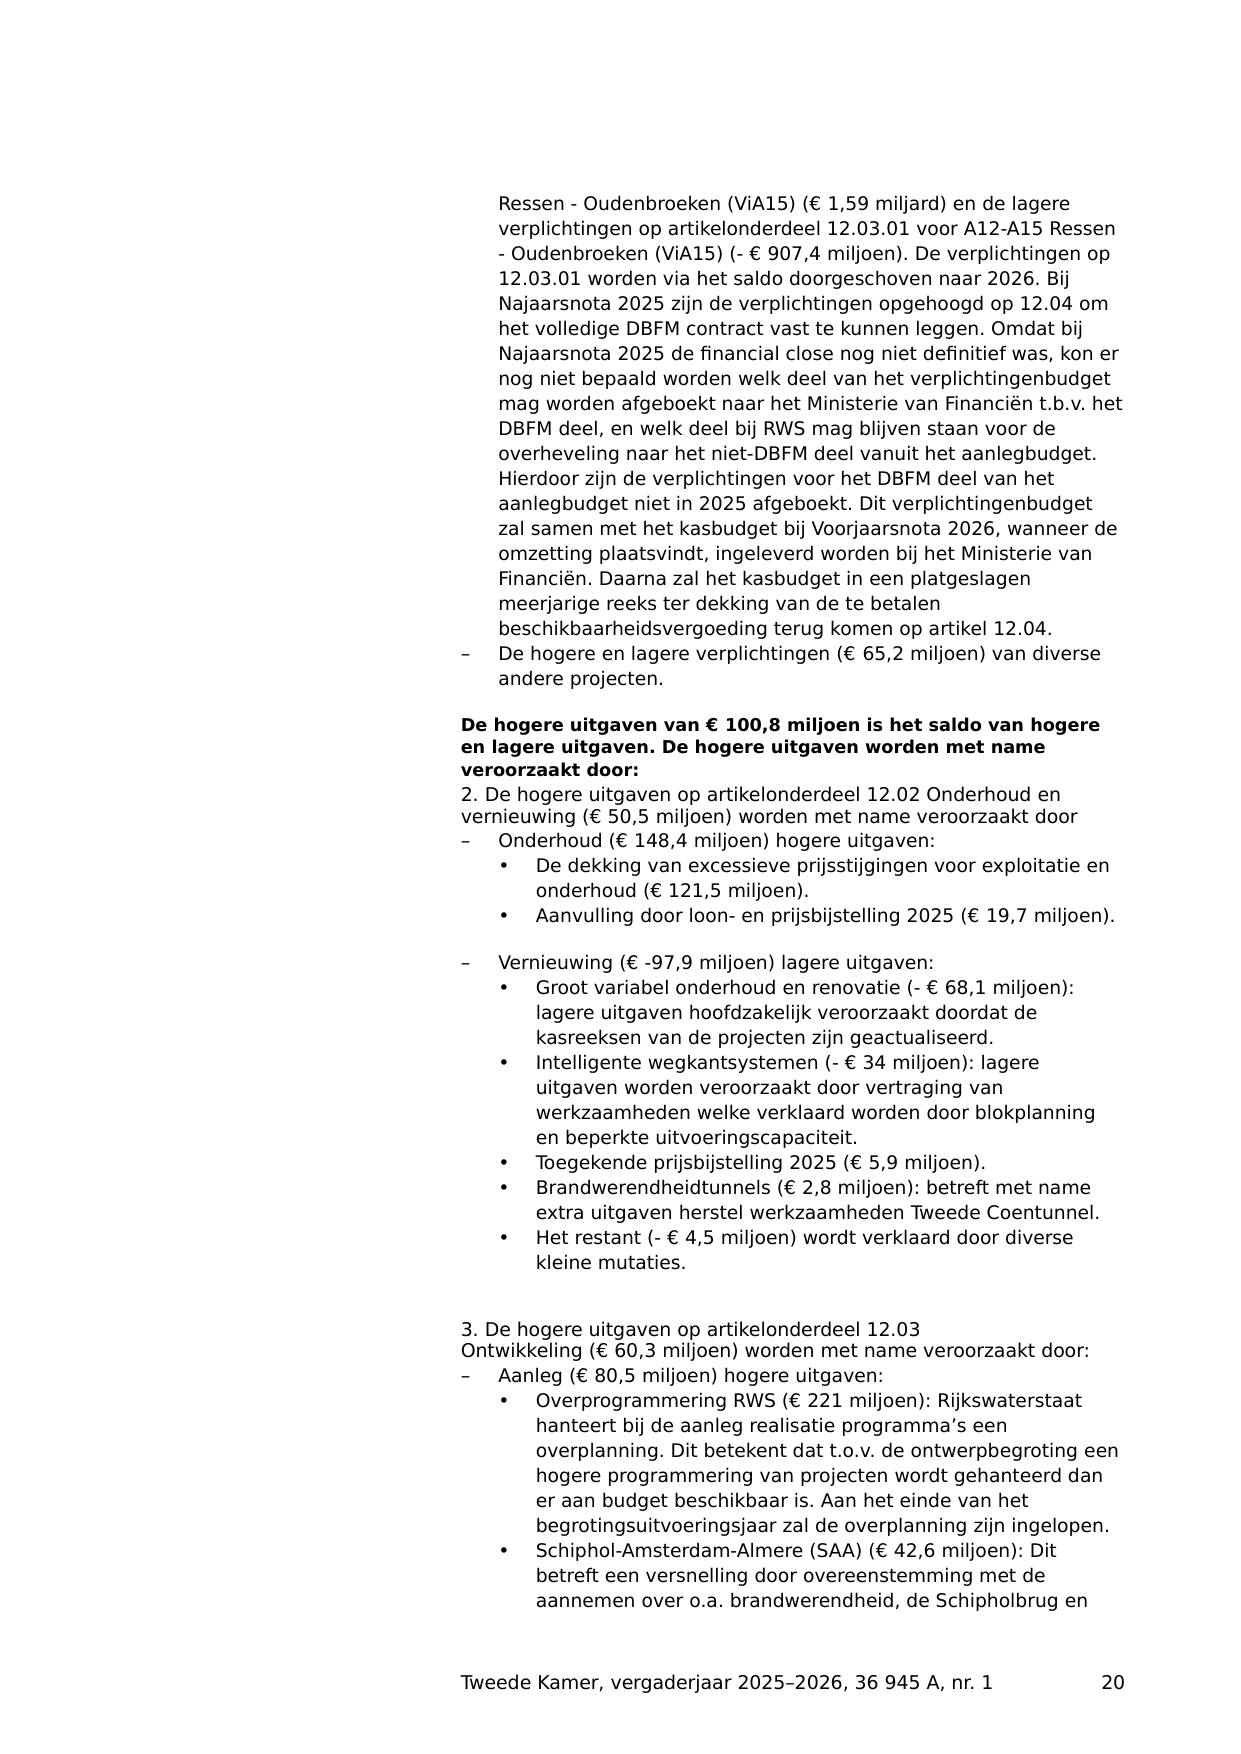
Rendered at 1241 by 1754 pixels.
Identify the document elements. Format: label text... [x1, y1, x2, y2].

text De hogere uitgaven van € 100,8 miljoen is het saldo van hogere en lagere uitgaven. De hogere uitgaven worden met name veroorzaakt door: [461, 713, 1125, 781]
list Vernieuwing (€ -97,9 miljoen) lagere uitgaven: [461, 949, 1125, 974]
list Het restant (- € 4,5 miljoen) wordt verklaard door diverse kleine mutaties. [498, 1224, 1125, 1274]
list Onderhoud (€ 148,4 miljoen) hogere uitgaven: [461, 827, 1125, 852]
list Brandwerendheidtunnels (€ 2,8 miljoen): betreft met name extra uitgaven herstel werkzaamheden Tweede Coentunnel. [498, 1174, 1125, 1224]
text 2. De hogere uitgaven op artikelonderdeel 12.02 Onderhoud en vernieuwing (€ 50,5 miljoen) worden met name veroorzaakt door [461, 783, 1125, 827]
text 3. De hogere uitgaven op artikelonderdeel 12.03 Ontwikkeling (€ 60,3 miljoen) worden met name veroorzaakt door: [461, 1318, 1125, 1362]
list Intelligente wegkantsystemen (- € 34 miljoen): lagere uitgaven worden veroorzaakt door vertraging van werkzaamheden welke verklaard worden door blokplanning en beperkte uitvoeringscapaciteit. [498, 1049, 1125, 1149]
list De hogere en lagere verplichtingen (€ 65,2 miljoen) van diverse andere projecten. [461, 641, 1125, 691]
list Groot variabel onderhoud en renovatie (- € 68,1 miljoen): lagere uitgaven hoofdzakelijk veroorzaakt doordat de kasreeksen van de projecten zijn geactualiseerd. [498, 974, 1125, 1049]
list Aanvulling door loon- en prijsbijstelling 2025 (€ 19,7 miljoen). [498, 902, 1125, 927]
list Ressen - Oudenbroeken (ViA15) (€ 1,59 miljard) en de lagere verplichtingen op artikelonderdeel 12.03.01 voor A12-A15 Ressen - Oudenbroeken (ViA15) (- € 907,4 miljoen). De verplichtingen op 12.03.01 worden via het saldo doorgeschoven naar 2026. Bij Najaarsnota 2025 zijn de verplichtingen opgehoogd op 12.04 om het volledige DBFM contract vast te kunnen leggen. Omdat bij Najaarsnota 2025 de financial close nog niet definitief was, kon er nog niet bepaald worden welk deel van het verplichtingenbudget mag worden afgeboekt naar het Ministerie van Financiën t.b.v. het DBFM deel, en welk deel bij RWS mag blijven staan voor de overheveling naar het niet-DBFM deel vanuit het aanlegbudget. Hierdoor zijn de verplichtingen voor het DBFM deel van het aanlegbudget niet in 2025 afgeboekt. Dit verplichtingenbudget zal samen met het kasbudget bij Voorjaarsnota 2026, wanneer de omzetting plaatsvindt, ingeleverd worden bij het Ministerie van Financiën. Daarna zal het kasbudget in een platgeslagen meerjarige reeks ter dekking van de te betalen beschikbaarheidsvergoeding terug komen op artikel 12.04. [461, 191, 1125, 641]
list Toegekende prĳsbĳstelling 2025 (€ 5,9 miljoen). [498, 1149, 1125, 1174]
list Aanleg (€ 80,5 miljoen) hogere uitgaven: [461, 1362, 1125, 1387]
list Overprogrammering RWS (€ 221 miljoen): Rĳkswaterstaat hanteert bĳ de aanleg realisatie programma’s een overplanning. Dit betekent dat t.o.v. de ontwerpbegroting een hogere programmering van projecten wordt gehanteerd dan er aan budget beschikbaar is. Aan het einde van het begrotingsuitvoeringsjaar zal de overplanning zĳn ingelopen. [498, 1387, 1125, 1537]
list De dekking van excessieve prijsstijgingen voor exploitatie en onderhoud (€ 121,5 miljoen). [498, 852, 1125, 902]
list Schiphol-Amsterdam-Almere (SAA) (€ 42,6 miljoen): Dit betreft een versnelling door overeenstemming met de aannemen over o.a. brandwerendheid, de Schipholbrug en [498, 1537, 1125, 1612]
